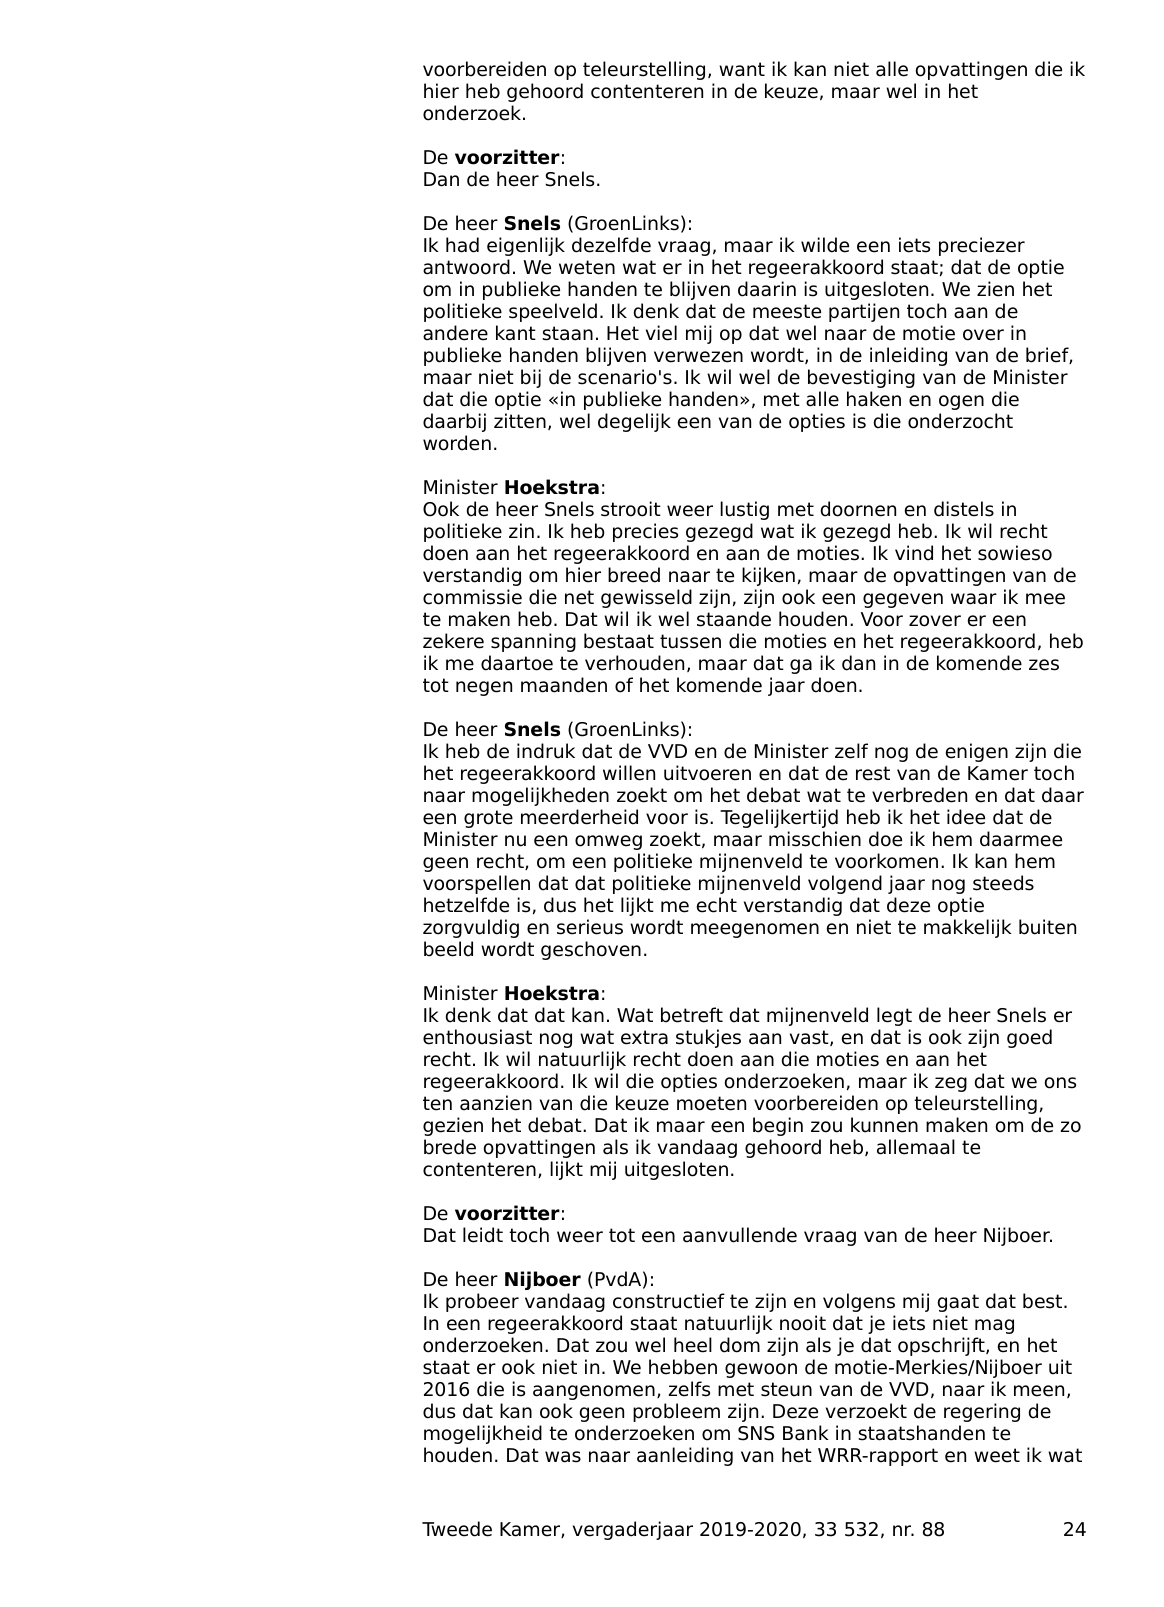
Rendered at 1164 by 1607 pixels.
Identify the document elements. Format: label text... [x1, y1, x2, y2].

text De heer Nijboer (PvdA): [422, 1269, 1087, 1291]
text De voorzitter: [422, 147, 1087, 169]
text Ik probeer vandaag constructief te zijn en volgens mij gaat dat best. In een regeerakkoord staat natuurlijk nooit dat je iets niet mag onderzoeken. Dat zou wel heel dom zijn als je dat opschrijft, en het staat er ook niet in. We hebben gewoon de motie-Merkies/Nijboer uit 2016 die is aangenomen, zelfs met steun van de VVD, naar ik meen, dus dat kan ook geen probleem zijn. Deze verzoekt de regering de mogelijkheid te onderzoeken om SNS Bank in staatshanden te houden. Dat was naar aanleiding van het WRR-rapport en weet ik wat [422, 1291, 1087, 1467]
text Ik denk dat dat kan. Wat betreft dat mijnenveld legt de heer Snels er enthousiast nog wat extra stukjes aan vast, en dat is ook zijn goed recht. Ik wil natuurlijk recht doen aan die moties en aan het regeerakkoord. Ik wil die opties onderzoeken, maar ik zeg dat we ons ten aanzien van die keuze moeten voorbereiden op teleurstelling, gezien het debat. Dat ik maar een begin zou kunnen maken om de zo brede opvattingen als ik vandaag gehoord heb, allemaal te contenteren, lijkt mij uitgesloten. [422, 1005, 1087, 1181]
text Ik had eigenlijk dezelfde vraag, maar ik wilde een iets preciezer antwoord. We weten wat er in het regeerakkoord staat; dat de optie om in publieke handen te blijven daarin is uitgesloten. We zien het politieke speelveld. Ik denk dat de meeste partijen toch aan de andere kant staan. Het viel mij op dat wel naar de motie over in publieke handen blijven verwezen wordt, in de inleiding van de brief, maar niet bij de scenario's. Ik wil wel de bevestiging van de Minister dat die optie «in publieke handen», met alle haken en ogen die daarbij zitten, wel degelijk een van de opties is die onderzocht worden. [422, 235, 1087, 455]
text De voorzitter: [422, 1203, 1087, 1225]
text Minister Hoekstra: [422, 983, 1087, 1005]
text Dat leidt toch weer tot een aanvullende vraag van de heer Nijboer. [422, 1225, 1087, 1247]
text Dan de heer Snels. [422, 169, 1087, 191]
text De heer Snels (GroenLinks): [422, 213, 1087, 235]
text voorbereiden op teleurstelling, want ik kan niet alle opvattingen die ik hier heb gehoord contenteren in de keuze, maar wel in het onderzoek. [422, 59, 1087, 125]
text De heer Snels (GroenLinks): [422, 719, 1087, 741]
text Ik heb de indruk dat de VVD en de Minister zelf nog de enigen zijn die het regeerakkoord willen uitvoeren en dat de rest van de Kamer toch naar mogelijkheden zoekt om het debat wat te verbreden en dat daar een grote meerderheid voor is. Tegelijkertijd heb ik het idee dat de Minister nu een omweg zoekt, maar misschien doe ik hem daarmee geen recht, om een politieke mijnenveld te voorkomen. Ik kan hem voorspellen dat dat politieke mijnenveld volgend jaar nog steeds hetzelfde is, dus het lijkt me echt verstandig dat deze optie zorgvuldig en serieus wordt meegenomen en niet te makkelijk buiten beeld wordt geschoven. [422, 741, 1087, 961]
text Minister Hoekstra: [422, 477, 1087, 499]
text Ook de heer Snels strooit weer lustig met doornen en distels in politieke zin. Ik heb precies gezegd wat ik gezegd heb. Ik wil recht doen aan het regeerakkoord en aan de moties. Ik vind het sowieso verstandig om hier breed naar te kijken, maar de opvattingen van de commissie die net gewisseld zijn, zijn ook een gegeven waar ik mee te maken heb. Dat wil ik wel staande houden. Voor zover er een zekere spanning bestaat tussen die moties en het regeerakkoord, heb ik me daartoe te verhouden, maar dat ga ik dan in de komende zes tot negen maanden of het komende jaar doen. [422, 499, 1087, 697]
